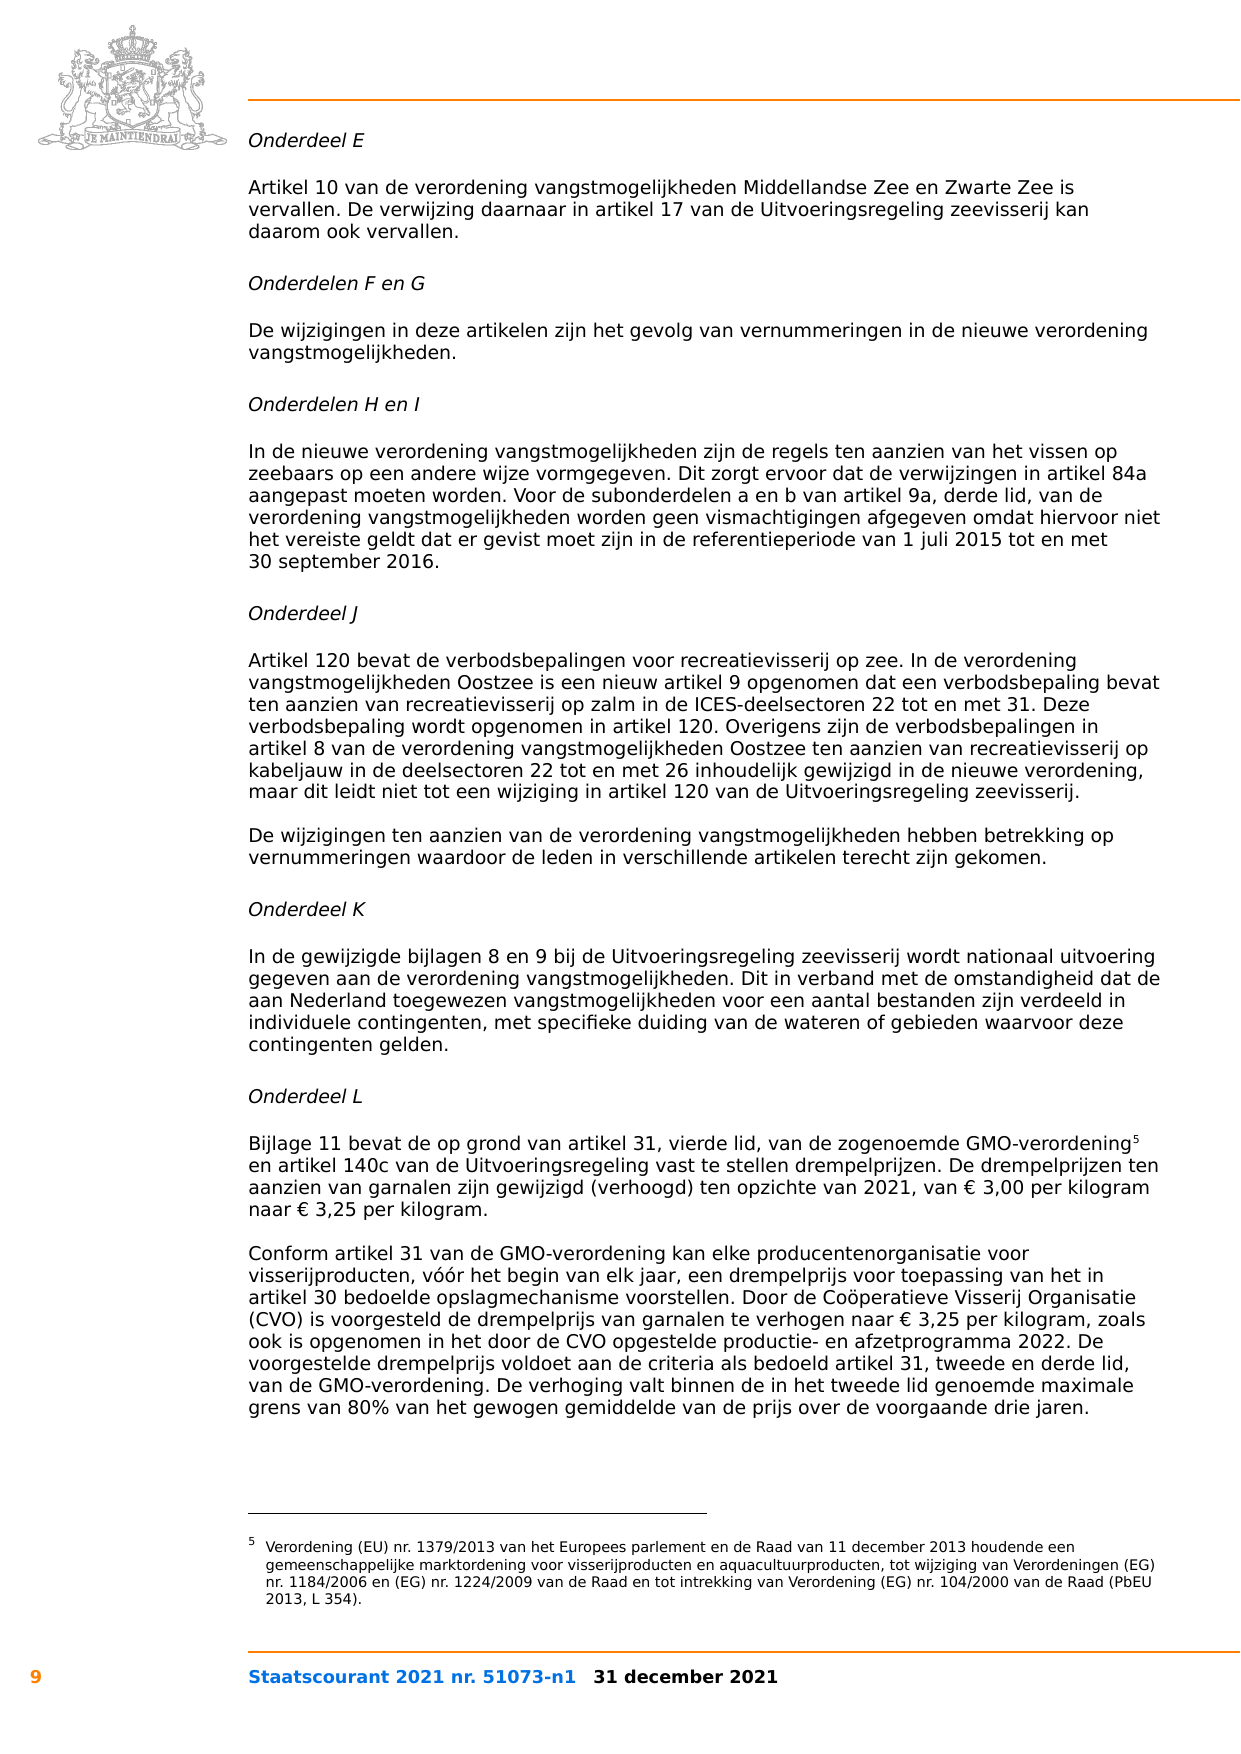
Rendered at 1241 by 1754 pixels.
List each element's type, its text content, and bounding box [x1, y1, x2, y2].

text Artikel 120 bevat de verbodsbepalingen voor recreatievisserij op zee. In de verordening vangstmogelijkheden Oostzee is een nieuw artikel 9 opgenomen dat een verbodsbepaling bevat ten aanzien van recreatievisserij op zalm in de ICES-deelsectoren 22 tot en met 31. Deze verbodsbepaling wordt opgenomen in artikel 120. Overigens zijn de verbodsbepalingen in artikel 8 van de verordening vangstmogelijkheden Oostzee ten aanzien van recreatievisserij op kabeljauw in de deelsectoren 22 tot en met 26 inhoudelijk gewijzigd in de nieuwe verordening, maar dit leidt niet tot een wijziging in artikel 120 van de Uitvoeringsregeling zeevisserij. [248, 649, 1163, 803]
subtitle Onderdeel L [248, 1086, 1163, 1108]
subtitle Onderdeel E [248, 130, 1163, 152]
text Artikel 10 van de verordening vangstmogelijkheden Middellandse Zee en Zwarte Zee is vervallen. De verwijzing daarnaar in artikel 17 van de Uitvoeringsregeling zeevisserij kan daarom ook vervallen. [248, 177, 1163, 243]
text In de nieuwe verordening vangstmogelijkheden zijn de regels ten aanzien van het vissen op zeebaars op een andere wijze vormgegeven. Dit zorgt ervoor dat de verwijzingen in artikel 84a aangepast moeten worden. Voor de subonderdelen a en b van artikel 9a, derde lid, van de verordening vangstmogelijkheden worden geen vismachtigingen afgegeven omdat hiervoor niet het vereiste geldt dat er gevist moet zijn in de referentieperiode van 1 juli 2015 tot en met 30 september 2016. [248, 441, 1163, 573]
text De wijzigingen in deze artikelen zijn het gevolg van vernummeringen in de nieuwe verordening vangstmogelijkheden. [248, 320, 1163, 364]
text De wijzigingen ten aanzien van de verordening vangstmogelijkheden hebben betrekking op vernummeringen waardoor de leden in verschillende artikelen terecht zijn gekomen. [248, 825, 1163, 869]
text In de gewijzigde bijlagen 8 en 9 bij de Uitvoeringsregeling zeevisserij wordt nationaal uitvoering gegeven aan de verordening vangstmogelijkheden. Dit in verband met de omstandigheid dat de aan Nederland toegewezen vangstmogelijkheden voor een aantal bestanden zijn verdeeld in individuele contingenten, met specifieke duiding van de wateren of gebieden waarvoor deze contingenten gelden. [248, 946, 1163, 1056]
subtitle Onderdeel K [248, 899, 1163, 921]
text Bijlage 11 bevat de op grond van artikel 31, vierde lid, van de zogenoemde GMO-verordening en artikel 140c van de Uitvoeringsregeling vast te stellen drempelprijzen. De drempelprijzen ten aanzien van garnalen zijn gewijzigd (verhoogd) ten opzichte van 2021, van € 3,00 per kilogram naar € 3,25 per kilogram. [248, 1133, 1163, 1221]
text Conform artikel 31 van de GMO-verordening kan elke producentenorganisatie voor visserijproducten, vóór het begin van elk jaar, een drempelprijs voor toepassing van het in artikel 30 bedoelde opslagmechanisme voorstellen. Door de Coöperatieve Visserij Organisatie (CVO) is voorgesteld de drempelprijs van garnalen te verhogen naar € 3,25 per kilogram, zoals ook is opgenomen in het door de CVO opgestelde productie- en afzetprogramma 2022. De voorgestelde drempelprijs voldoet aan de criteria als bedoeld artikel 31, tweede en derde lid, van de GMO-verordening. De verhoging valt binnen de in het tweede lid genoemde maximale grens van 80% van het gewogen gemiddelde van de prijs over de voorgaande drie jaren. [248, 1243, 1163, 1419]
text Verordening (EU) nr. 1379/2013 van het Europees parlement en de Raad van 11 december 2013 houdende een gemeenschappelijke marktordening voor visserijproducten en aquacultuurproducten, tot wijziging van Verordeningen (EG) nr. 1184/2006 en (EG) nr. 1224/2009 van de Raad en tot intrekking van Verordening (EG) nr. 104/2000 van de Raad (PbEU 2013, L 354). [248, 1535, 1163, 1608]
subtitle Onderdelen H en I [248, 394, 1163, 416]
subtitle Onderdeel J [248, 603, 1163, 624]
picture [38, 25, 227, 150]
subtitle Onderdelen F en G [248, 273, 1163, 295]
